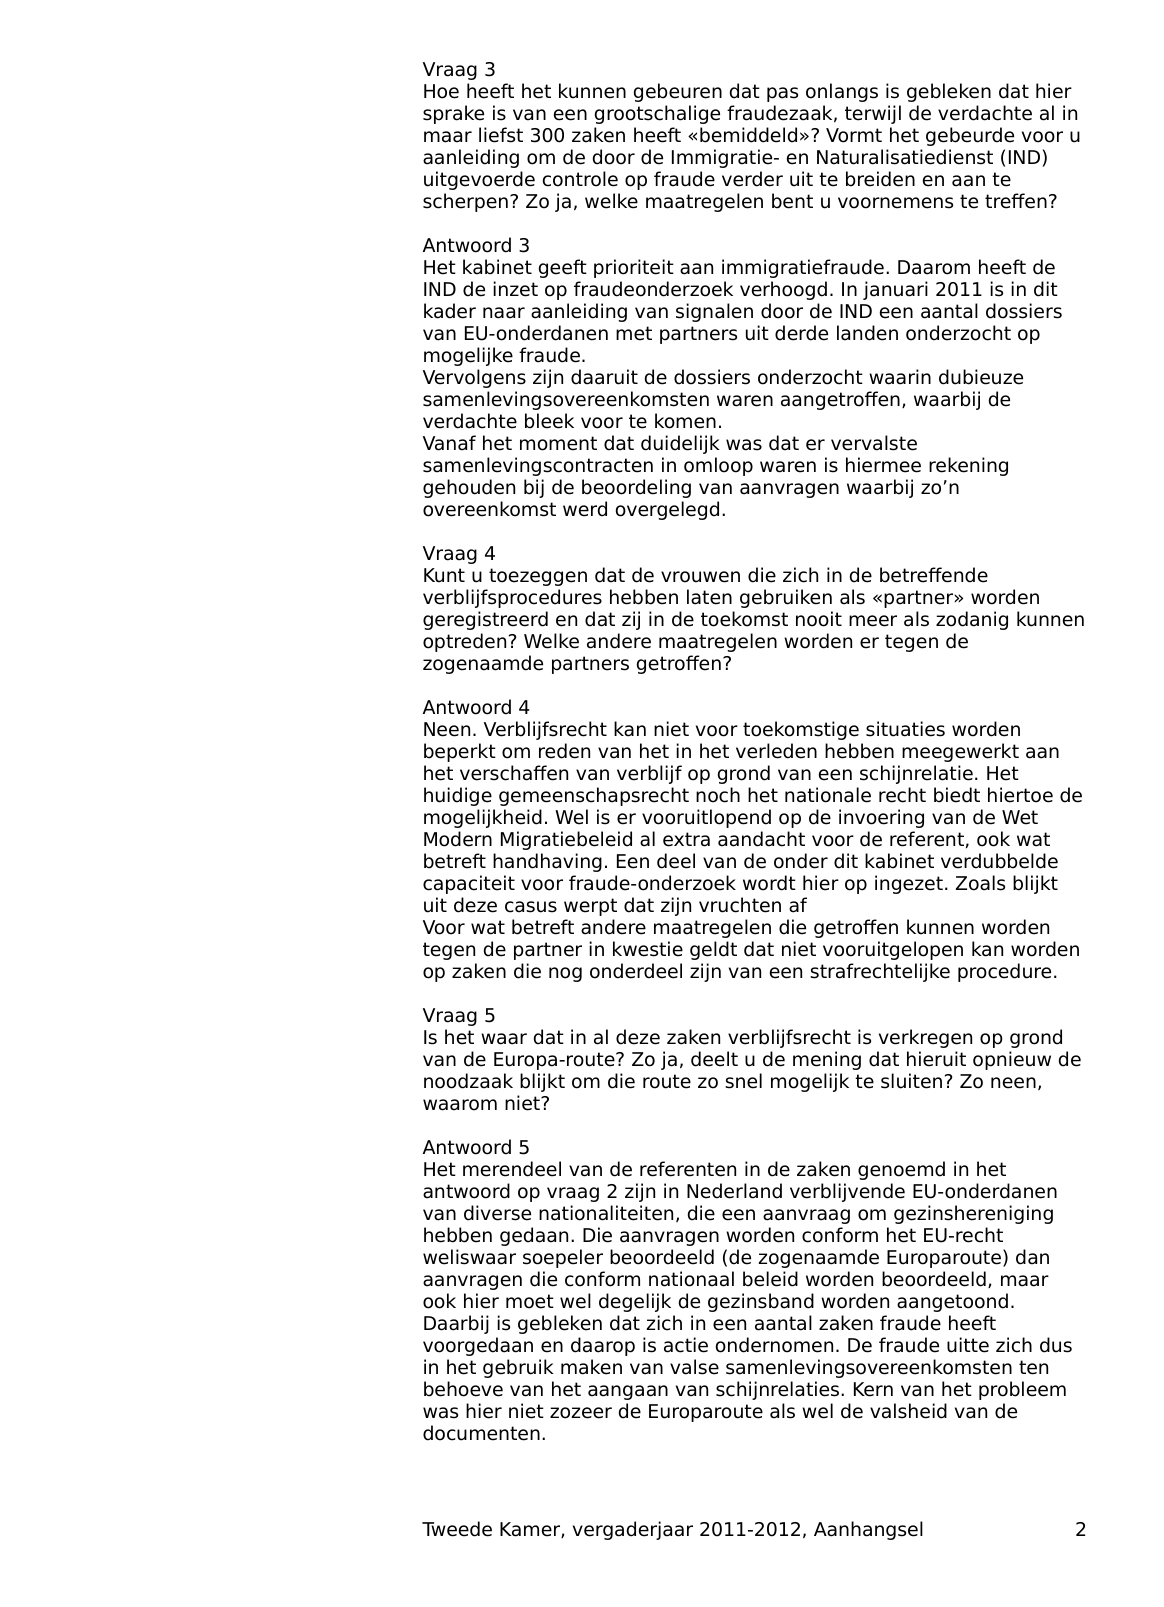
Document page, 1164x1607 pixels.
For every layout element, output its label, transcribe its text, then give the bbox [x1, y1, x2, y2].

text Vraag 4 [422, 543, 1087, 565]
text Antwoord 4 [422, 697, 1087, 719]
text Antwoord 5 [422, 1137, 1087, 1159]
text Antwoord 3 [422, 235, 1087, 257]
text Voor wat betreft andere maatregelen die getroffen kunnen worden tegen de partner in kwestie geldt dat niet vooruitgelopen kan worden op zaken die nog onderdeel zijn van een strafrechtelijke procedure. [422, 917, 1087, 983]
text Vervolgens zijn daaruit de dossiers onderzocht waarin dubieuze samenlevingsovereenkomsten waren aangetroffen, waarbij de verdachte bleek voor te komen. [422, 367, 1087, 433]
text Kunt u toezeggen dat de vrouwen die zich in de betreffende verblijfsprocedures hebben laten gebruiken als «partner» worden geregistreerd en dat zij in de toekomst nooit meer als zodanig kunnen optreden? Welke andere maatregelen worden er tegen de zogenaamde partners getroffen? [422, 565, 1087, 675]
text Het merendeel van de referenten in de zaken genoemd in het antwoord op vraag 2 zijn in Nederland verblijvende EU-onderdanen van diverse nationaliteiten, die een aanvraag om gezinshereniging hebben gedaan. Die aanvragen worden conform het EU-recht weliswaar soepeler beoordeeld (de zogenaamde Europaroute) dan aanvragen die conform nationaal beleid worden beoordeeld, maar ook hier moet wel degelijk de gezinsband worden aangetoond. Daarbij is gebleken dat zich in een aantal zaken fraude heeft voorgedaan en daarop is actie ondernomen. De fraude uitte zich dus in het gebruik maken van valse samenlevingsovereenkomsten ten behoeve van het aangaan van schijnrelaties. Kern van het probleem was hier niet zozeer de Europaroute als wel de valsheid van de documenten. [422, 1159, 1087, 1445]
text Het kabinet geeft prioriteit aan immigratiefraude. Daarom heeft de IND de inzet op fraudeonderzoek verhoogd. In januari 2011 is in dit kader naar aanleiding van signalen door de IND een aantal dossiers van EU-onderdanen met partners uit derde landen onderzocht op mogelijke fraude. [422, 257, 1087, 367]
text Vanaf het moment dat duidelijk was dat er vervalste samenlevingscontracten in omloop waren is hiermee rekening gehouden bij de beoordeling van aanvragen waarbij zo’n overeenkomst werd overgelegd. [422, 433, 1087, 521]
text Vraag 5 [422, 1005, 1087, 1027]
text Is het waar dat in al deze zaken verblijfsrecht is verkregen op grond van de Europa-route? Zo ja, deelt u de mening dat hieruit opnieuw de noodzaak blijkt om die route zo snel mogelijk te sluiten? Zo neen, waarom niet? [422, 1027, 1087, 1115]
text Hoe heeft het kunnen gebeuren dat pas onlangs is gebleken dat hier sprake is van een grootschalige fraudezaak, terwijl de verdachte al in maar liefst 300 zaken heeft «bemiddeld»? Vormt het gebeurde voor u aanleiding om de door de Immigratie- en Naturalisatiedienst (IND) uitgevoerde controle op fraude verder uit te breiden en aan te scherpen? Zo ja, welke maatregelen bent u voornemens te treffen? [422, 81, 1087, 213]
text Neen. Verblijfsrecht kan niet voor toekomstige situaties worden beperkt om reden van het in het verleden hebben meegewerkt aan het verschaffen van verblijf op grond van een schijnrelatie. Het huidige gemeenschapsrecht noch het nationale recht biedt hiertoe de mogelijkheid. Wel is er vooruitlopend op de invoering van de Wet Modern Migratiebeleid al extra aandacht voor de referent, ook wat betreft handhaving. Een deel van de onder dit kabinet verdubbelde capaciteit voor fraude-onderzoek wordt hier op ingezet. Zoals blijkt uit deze casus werpt dat zijn vruchten af [422, 719, 1087, 917]
text Vraag 3 [422, 59, 1087, 81]
